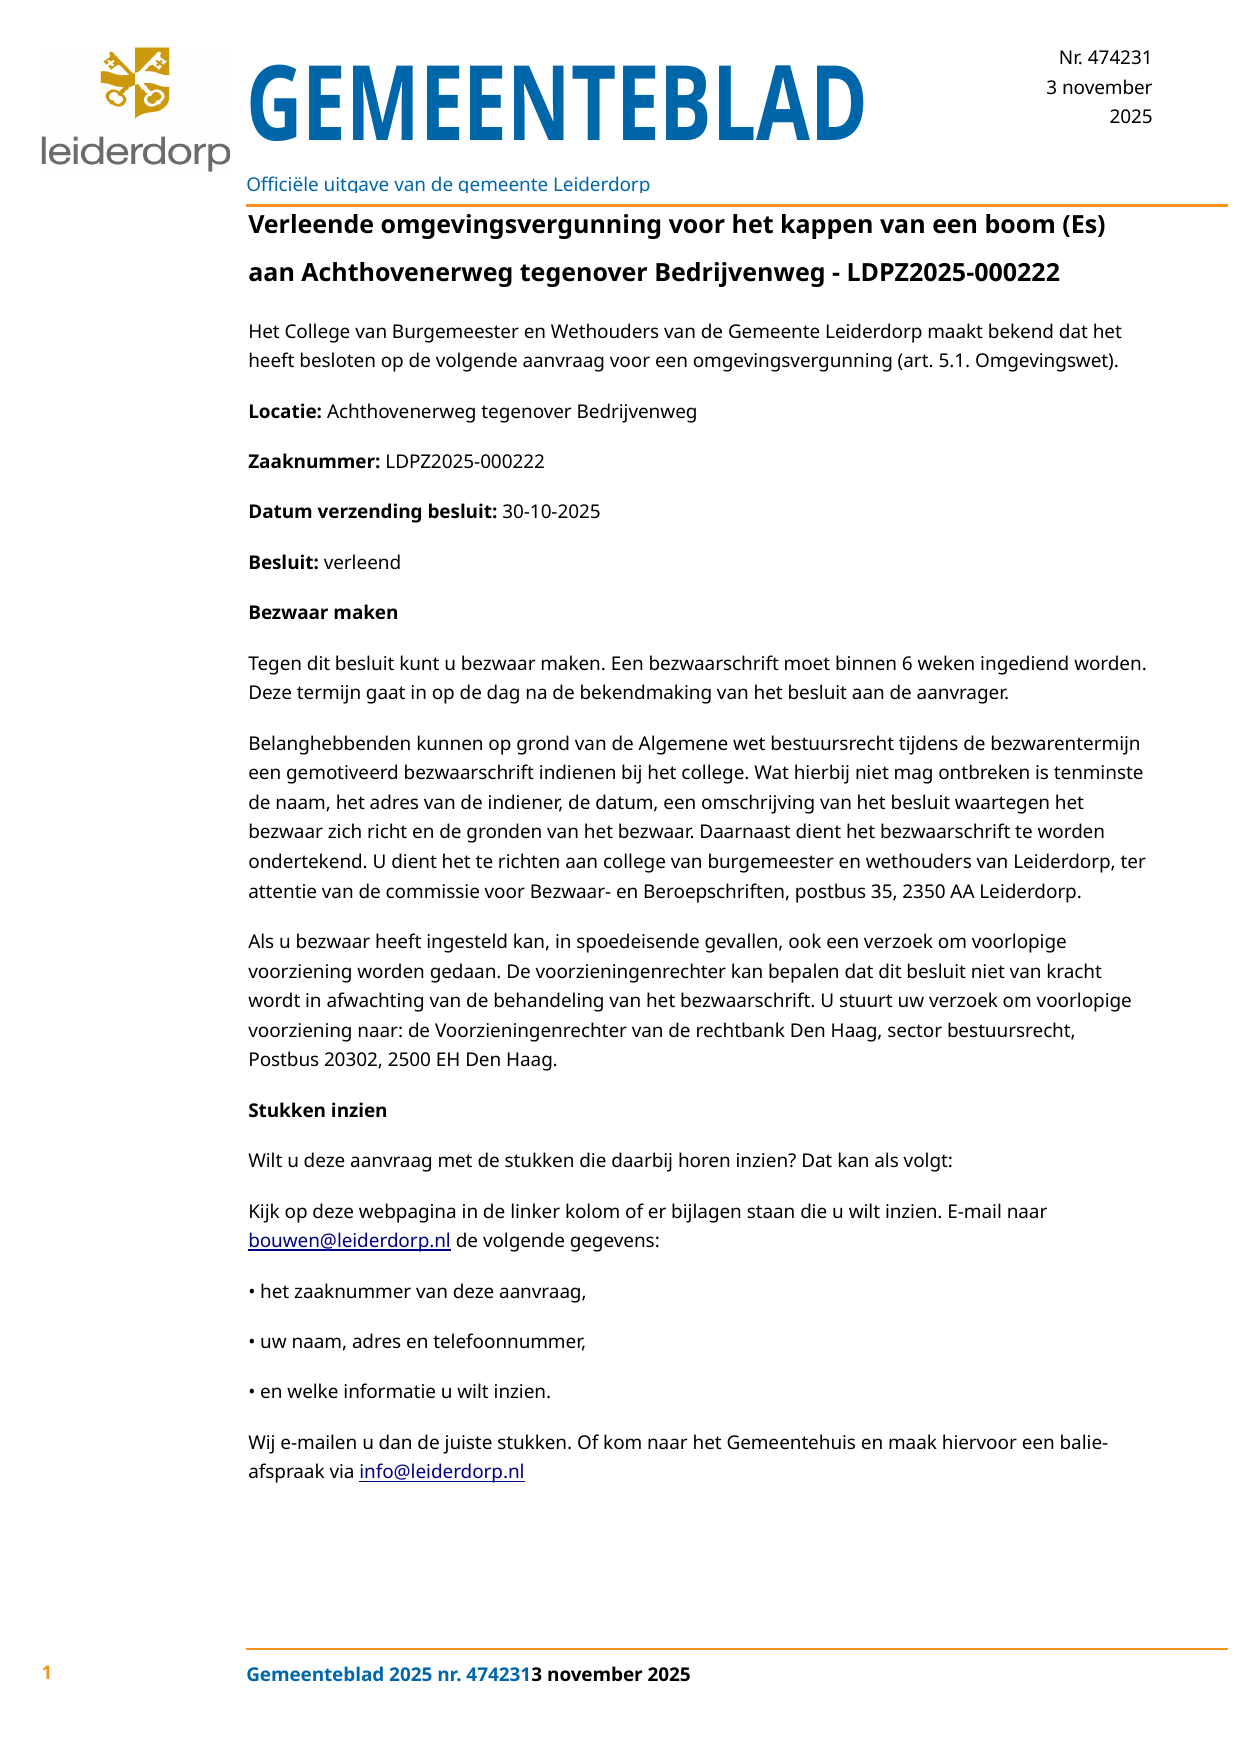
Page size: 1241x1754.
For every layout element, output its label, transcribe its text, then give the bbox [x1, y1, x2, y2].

text Zaaknummer: LDPZ2025-000222 [248, 448, 1152, 474]
text • en welke informatie u wilt inzien. [248, 1379, 1152, 1404]
text • uw naam, adres en telefoonnummer, [248, 1328, 1152, 1354]
picture [41, 47, 231, 172]
text Stukken inzien [248, 1097, 1152, 1123]
text Kijk op deze webpagina in de linker kolom of er bijlagen staan die u wilt inzien. E-mail naar bouwen@leiderdorp.nl de volgende gegevens: [248, 1198, 1152, 1253]
text Bezwaar maken [248, 599, 1152, 625]
text Wij e-mailen u dan de juiste stukken. Of kom naar het Gemeentehuis en maak hiervoor een balie-afspraak via info@leiderdorp.nl [248, 1429, 1152, 1484]
text Verleende omgevingsvergunning voor het kappen van een boom (Es) aan Achthovenerweg tegenover Bedrijvenweg - LDPZ2025-000222 [248, 207, 1152, 288]
text Locatie: Achthovenerweg tegenover Bedrijvenweg [248, 398, 1152, 424]
text Belanghebbenden kunnen op grond van de Algemene wet bestuursrecht tijdens de bezwarentermijn een gemotiveerd bezwaarschrift indienen bij het college. Wat hierbij niet mag ontbreken is tenminste de naam, het adres van de indiener, de datum, een omschrijving van het besluit waartegen het bezwaar zich richt en de gronden van het bezwaar. Daarnaast dient het bezwaarschrift te worden ondertekend. U dient het te richten aan college van burgemeester en wethouders van Leiderdorp, ter attentie van de commissie voor Bezwaar- en Beroepschriften, postbus 35, 2350 AA Leiderdorp. [248, 730, 1152, 904]
text Als u bezwaar heeft ingesteld kan, in spoedeisende gevallen, ook een verzoek om voorlopige voorziening worden gedaan. De voorzieningenrechter kan bepalen dat dit besluit niet van kracht wordt in afwachting van de behandeling van het bezwaarschrift. U stuurt uw verzoek om voorlopige voorziening naar: de Voorzieningenrechter van de rechtbank Den Haag, sector bestuursrecht, Postbus 20302, 2500 EH Den Haag. [248, 928, 1152, 1072]
text • het zaaknummer van deze aanvraag, [248, 1278, 1152, 1304]
text Datum verzending besluit: 30-10-2025 [248, 499, 1152, 524]
text Besluit: verleend [248, 549, 1152, 575]
text Het College van Burgemeester en Wethouders van de Gemeente Leiderdorp maakt bekend dat het heeft besloten op de volgende aanvraag voor een omgevingsvergunning (art. 5.1. Omgevingswet). [248, 318, 1152, 373]
text Tegen dit besluit kunt u bezwaar maken. Een bezwaarschrift moet binnen 6 weken ingediend worden. Deze termijn gaat in op de dag na de bekendmaking van het besluit aan de aanvrager. [248, 650, 1152, 705]
text Wilt u deze aanvraag met de stukken die daarbij horen inzien? Dat kan als volgt: [248, 1147, 1152, 1173]
